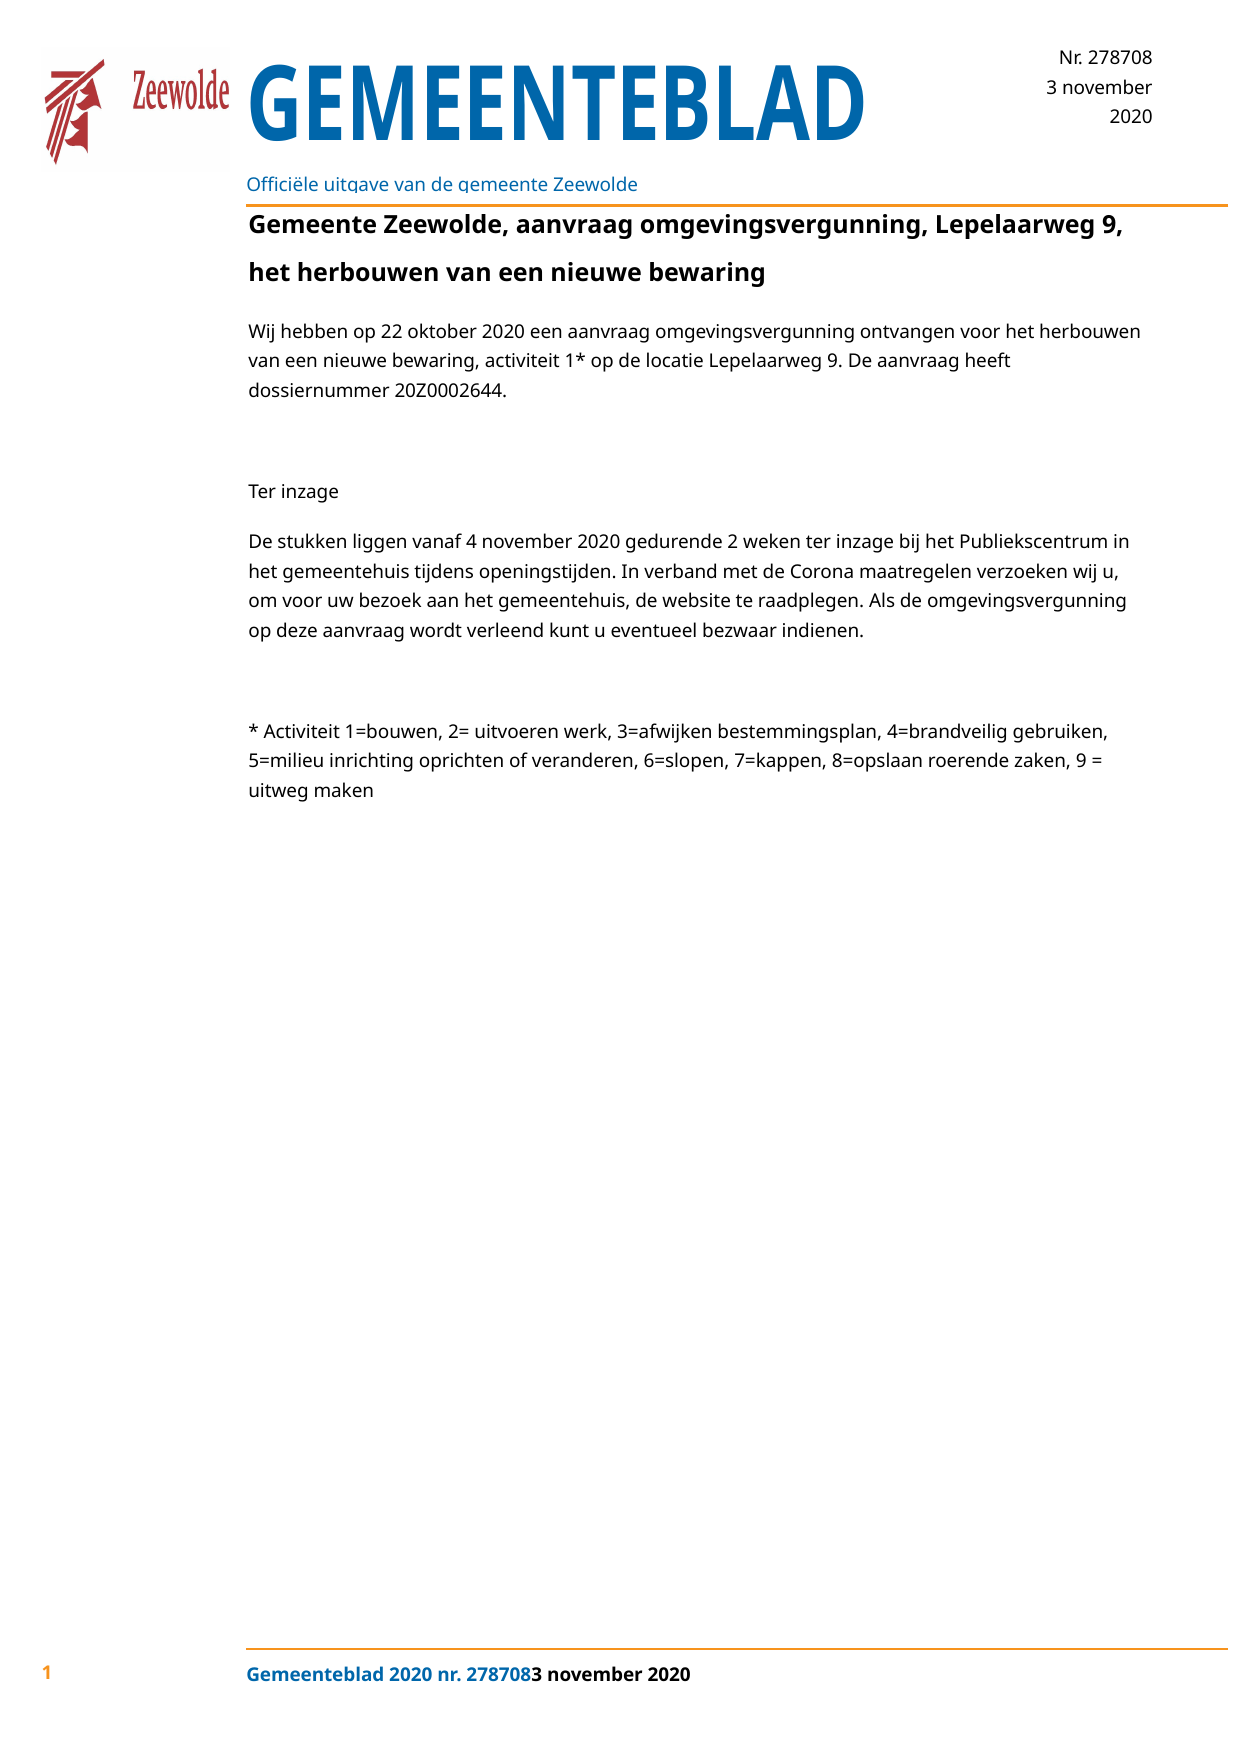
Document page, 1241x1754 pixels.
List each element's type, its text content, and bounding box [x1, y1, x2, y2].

text Ter inzage [248, 478, 1152, 504]
text De stukken liggen vanaf 4 november 2020 gedurende 2 weken ter inzage bij het Publiekscentrum in het gemeentehuis tijdens openingstijden. In verband met de Corona maatregelen verzoeken wij u, om voor uw bezoek aan het gemeentehuis, de website te raadplegen. Als de omgevingsvergunning op deze aanvraag wordt verleend kunt u eventueel bezwaar indienen. [248, 528, 1152, 643]
text Gemeente Zeewolde, aanvraag omgevingsvergunning, Lepelaarweg 9, het herbouwen van een nieuwe bewaring [248, 207, 1152, 288]
text * Activiteit 1=bouwen, 2= uitvoeren werk, 3=afwijken bestemmingsplan, 4=brandveilig gebruiken, 5=milieu inrichting oprichten of veranderen, 6=slopen, 7=kappen, 8=opslaan roerende zaken, 9 = uitweg maken [248, 718, 1152, 803]
text Wij hebben op 22 oktober 2020 een aanvraag omgevingsvergunning ontvangen voor het herbouwen van een nieuwe bewaring, activiteit 1* op de locatie Lepelaarweg 9. De aanvraag heeft dossiernummer 20Z0002644. [248, 318, 1152, 403]
picture [41, 47, 231, 172]
